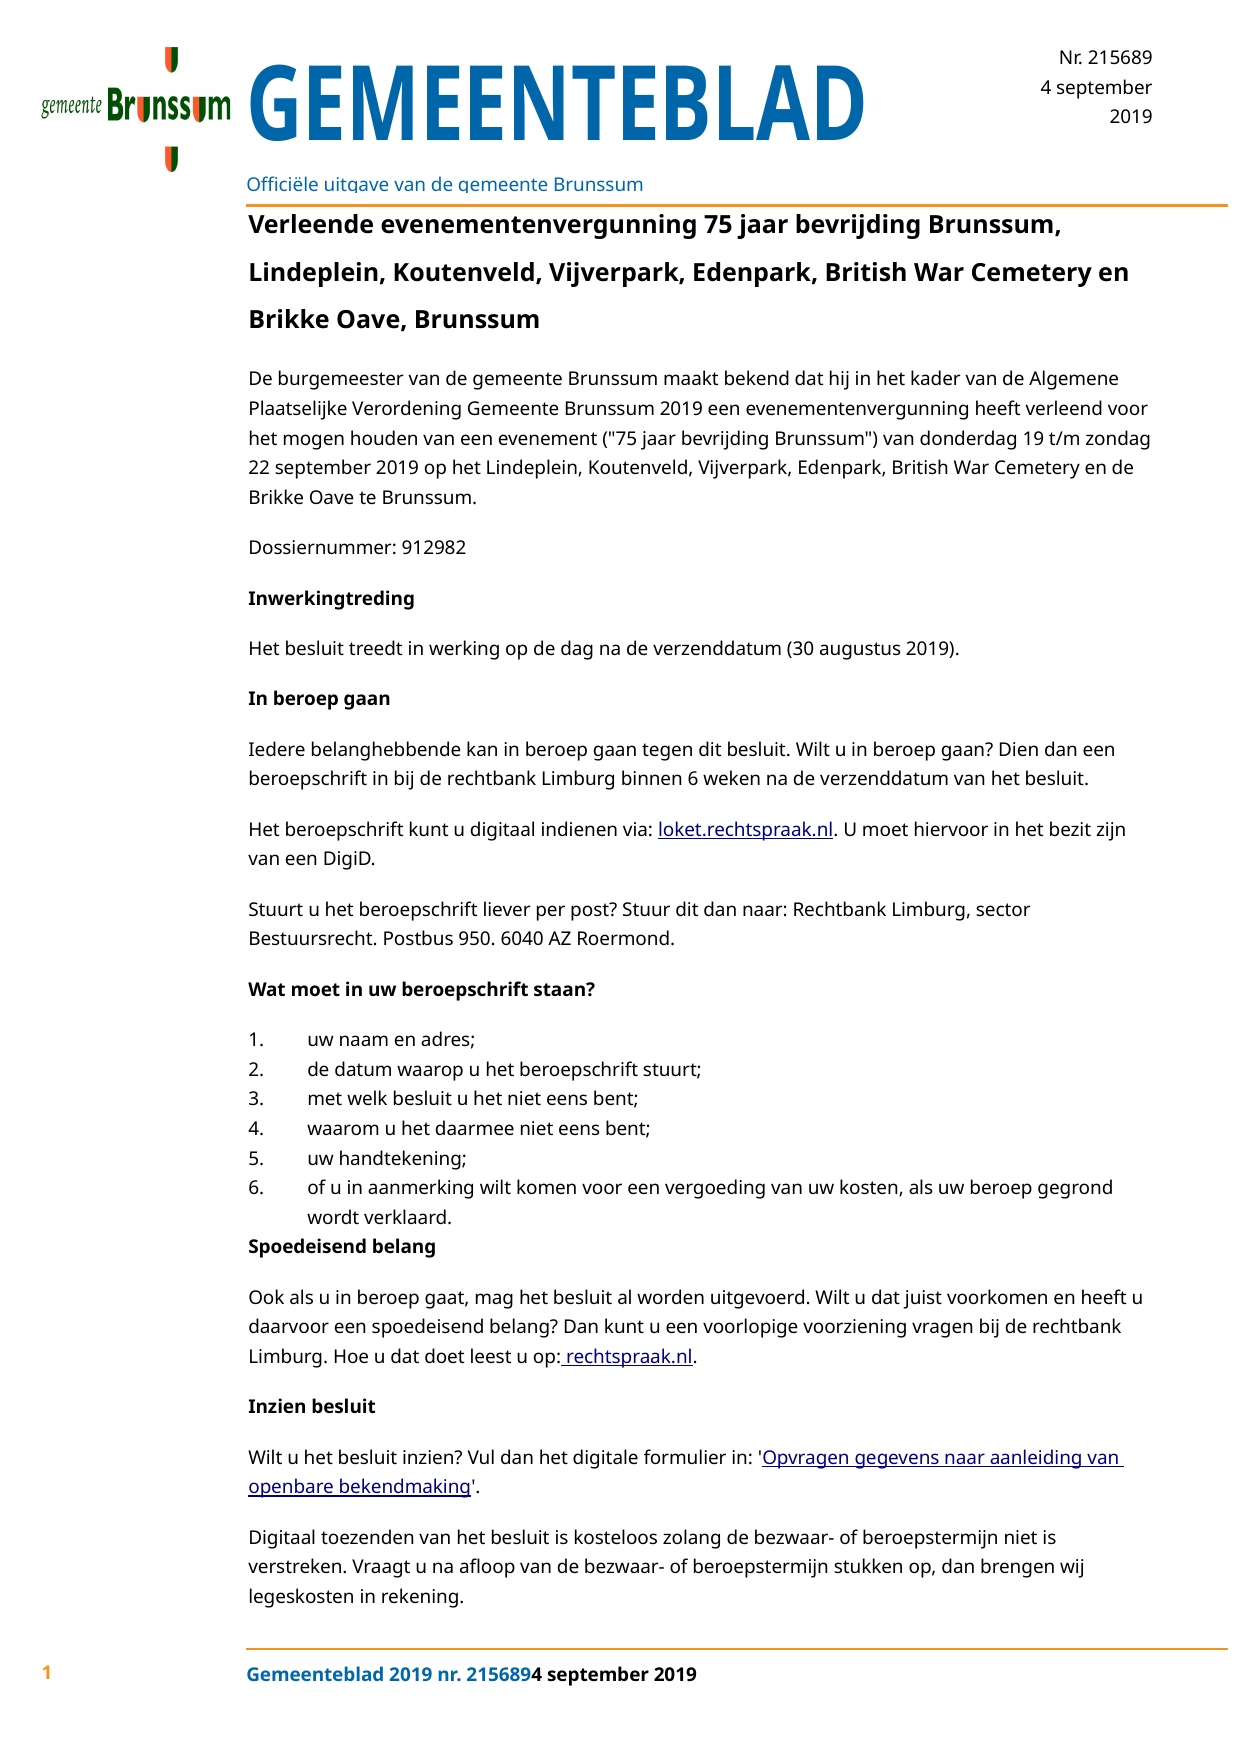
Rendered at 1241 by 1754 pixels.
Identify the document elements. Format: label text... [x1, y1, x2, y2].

text Wilt u het besluit inzien? Vul dan het digitale formulier in: 'Opvragen gegevens naar aanleiding van openbare bekendmaking'. [248, 1444, 1152, 1499]
text Inzien besluit [248, 1393, 1152, 1419]
list met welk besluit u het niet eens bent; [248, 1086, 1152, 1111]
text Inwerkingtreding [248, 585, 1152, 610]
text Wat moet in uw beroepschrift staan? [248, 976, 1152, 1002]
list uw handtekening; [248, 1145, 1152, 1170]
list waarom u het daarmee niet eens bent; [248, 1115, 1152, 1141]
text Verleende evenementenvergunning 75 jaar bevrijding Brunssum, Lindeplein, Koutenveld, Vijverpark, Edenpark, British War Cemetery en Brikke Oave, Brunssum [248, 207, 1152, 336]
text Het besluit treedt in werking op de dag na de verzenddatum (30 augustus 2019). [248, 635, 1152, 661]
text Iedere belanghebbende kan in beroep gaan tegen dit besluit. Wilt u in beroep gaan? Dien dan een beroepschrift in bij de rechtbank Limburg binnen 6 weken na de verzenddatum van het besluit. [248, 736, 1152, 791]
text Spoedeisend belang [248, 1233, 1152, 1259]
text Stuurt u het beroepschrift liever per post? Stuur dit dan naar: Rechtbank Limburg, sector Bestuursrecht. Postbus 950. 6040 AZ Roermond. [248, 896, 1152, 951]
text Het beroepschrift kunt u digitaal indienen via: loket.rechtspraak.nl. U moet hiervoor in het bezit zijn van een DigiD. [248, 816, 1152, 871]
text De burgemeester van de gemeente Brunssum maakt bekend dat hij in het kader van de Algemene Plaatselijke Verordening Gemeente Brunssum 2019 een evenementenvergunning heeft verleend voor het mogen houden van een evenement ("75 jaar bevrijding Brunssum") van donderdag 19 t/m zondag 22 september 2019 op het Lindeplein, Koutenveld, Vijverpark, Edenpark, British War Cemetery en de Brikke Oave te Brunssum. [248, 366, 1152, 509]
text Digitaal toezenden van het besluit is kosteloos zolang de bezwaar- of beroepstermijn niet is verstreken. Vraagt u na afloop van de bezwaar- of beroepstermijn stukken op, dan brengen wij legeskosten in rekening. [248, 1524, 1152, 1609]
list uw naam en adres; [248, 1026, 1152, 1052]
list of u in aanmerking wilt komen voor een vergoeding van uw kosten, als uw beroep gegrond wordt verklaard. [248, 1174, 1152, 1229]
picture [41, 47, 231, 172]
list de datum waarop u het beroepschrift stuurt; [248, 1056, 1152, 1082]
text In beroep gaan [248, 686, 1152, 711]
text Dossiernummer: 912982 [248, 534, 1152, 560]
text Ook als u in beroep gaat, mag het besluit al worden uitgevoerd. Wilt u dat juist voorkomen en heeft u daarvoor een spoedeisend belang? Dan kunt u een voorlopige voorziening vragen bij de rechtbank Limburg. Hoe u dat doet leest u op: rechtspraak.nl. [248, 1284, 1152, 1369]
